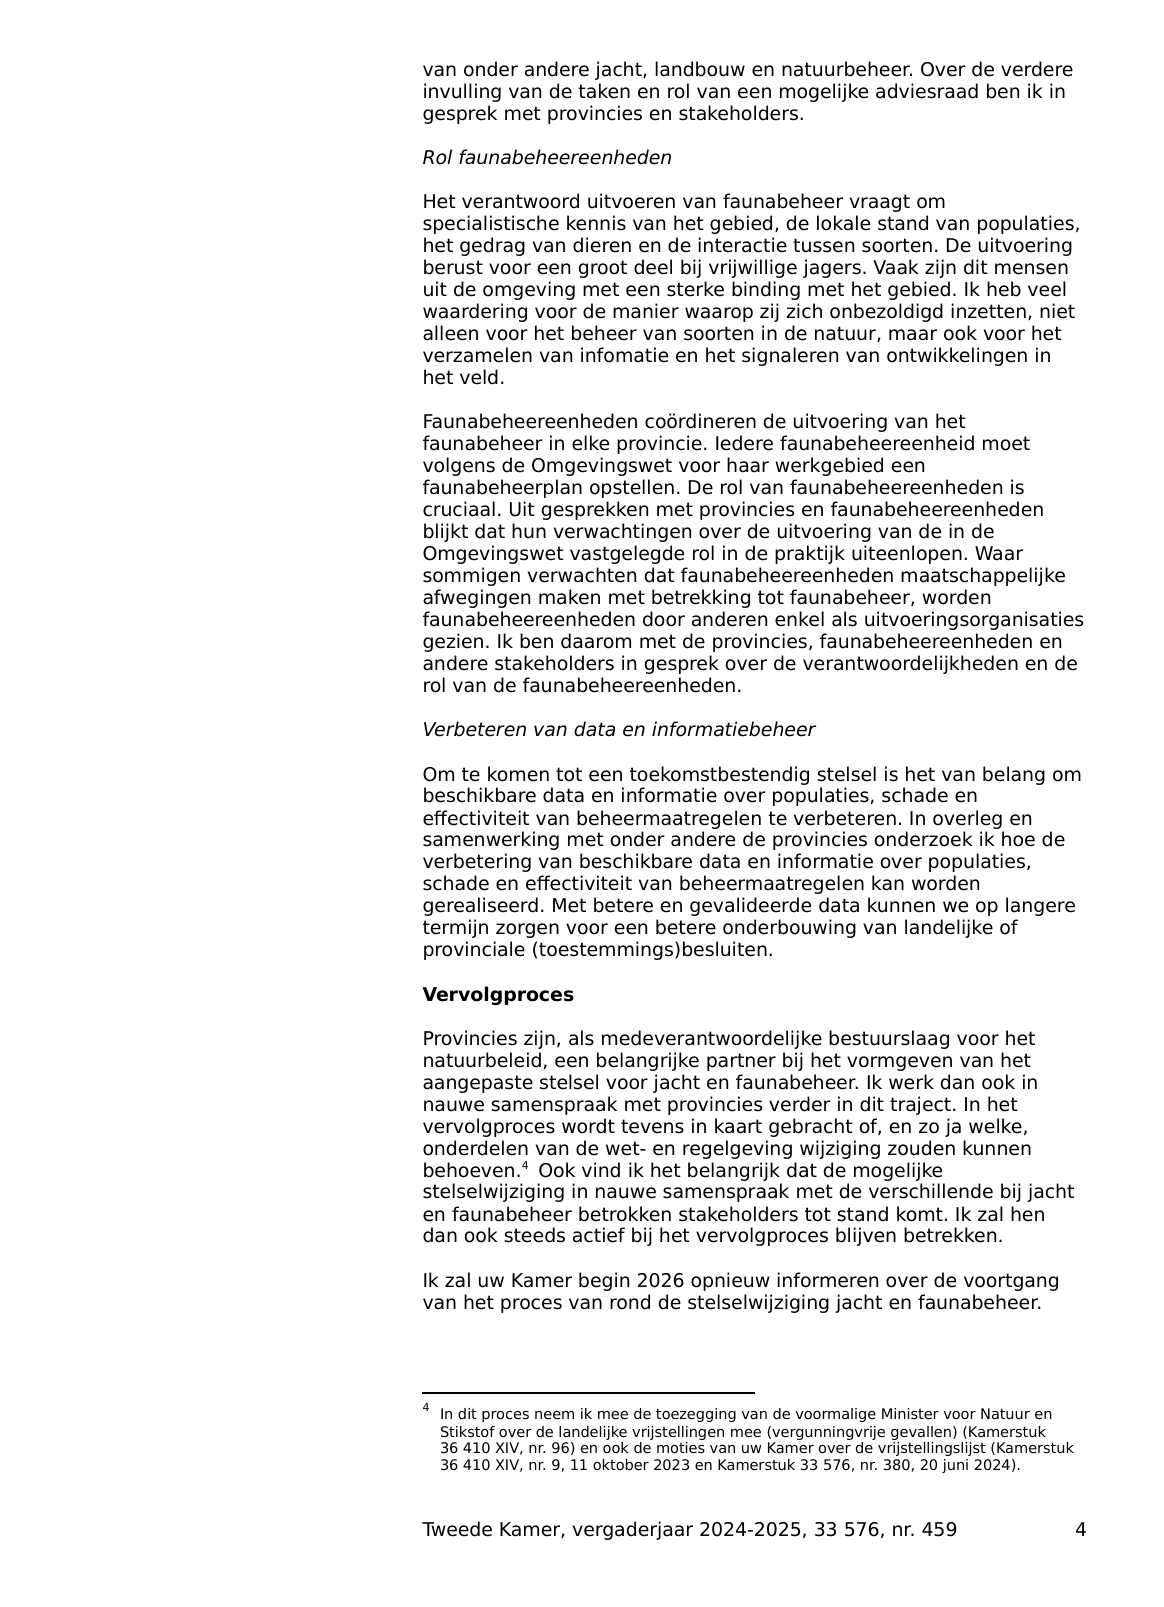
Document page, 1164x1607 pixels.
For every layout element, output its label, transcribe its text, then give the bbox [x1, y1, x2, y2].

subtitle Rol faunabeheereenheden [422, 147, 1087, 169]
text In dit proces neem ik mee de toezegging van de voormalige Minister voor Natuur en Stikstof over de landelijke vrijstellingen mee (vergunningvrije gevallen) (Kamerstuk 36 410 XIV, nr. 96) en ook de moties van uw Kamer over de vrijstellingslijst (Kamerstuk 36 410 XIV, nr. 9, 11 oktober 2023 en Kamerstuk 33 576, nr. 380, 20 juni 2024). [422, 1402, 1087, 1474]
subtitle Verbeteren van data en informatiebeheer [422, 719, 1087, 741]
text van onder andere jacht, landbouw en natuurbeheer. Over de verdere invulling van de taken en rol van een mogelijke adviesraad ben ik in gesprek met provincies en stakeholders. [422, 59, 1087, 125]
text Het verantwoord uitvoeren van faunabeheer vraagt om specialistische kennis van het gebied, de lokale stand van populaties, het gedrag van dieren en de interactie tussen soorten. De uitvoering berust voor een groot deel bij vrijwillige jagers. Vaak zijn dit mensen uit de omgeving met een sterke binding met het gebied. Ik heb veel waardering voor de manier waarop zij zich onbezoldigd inzetten, niet alleen voor het beheer van soorten in de natuur, maar ook voor het verzamelen van infomatie en het signaleren van ontwikkelingen in het veld. [422, 191, 1087, 389]
subtitle Vervolgproces [422, 983, 1087, 1005]
text Ik zal uw Kamer begin 2026 opnieuw informeren over de voortgang van het proces van rond de stelselwijziging jacht en faunabeheer. [422, 1269, 1087, 1313]
text Faunabeheereenheden coördineren de uitvoering van het faunabeheer in elke provincie. Iedere faunabeheereenheid moet volgens de Omgevingswet voor haar werkgebied een faunabeheerplan opstellen. De rol van faunabeheereenheden is cruciaal. Uit gesprekken met provincies en faunabeheereenheden blijkt dat hun verwachtingen over de uitvoering van de in de Omgevingswet vastgelegde rol in de praktijk uiteenlopen. Waar sommigen verwachten dat faunabeheereenheden maatschappelijke afwegingen maken met betrekking tot faunabeheer, worden faunabeheereenheden door anderen enkel als uitvoeringsorganisaties gezien. Ik ben daarom met de provincies, faunabeheereenheden en andere stakeholders in gesprek over de verantwoordelijkheden en de rol van de faunabeheereenheden. [422, 411, 1087, 697]
text Om te komen tot een toekomstbestendig stelsel is het van belang om beschikbare data en informatie over populaties, schade en effectiviteit van beheermaatregelen te verbeteren. In overleg en samenwerking met onder andere de provincies onderzoek ik hoe de verbetering van beschikbare data en informatie over populaties, schade en effectiviteit van beheermaatregelen kan worden gerealiseerd. Met betere en gevalideerde data kunnen we op langere termijn zorgen voor een betere onderbouwing van landelijke of provinciale (toestemmings)besluiten. [422, 763, 1087, 961]
text Provincies zijn, als medeverantwoordelijke bestuurslaag voor het natuurbeleid, een belangrijke partner bij het vormgeven van het aangepaste stelsel voor jacht en faunabeheer. Ik werk dan ook in nauwe samenspraak met provincies verder in dit traject. In het vervolgproces wordt tevens in kaart gebracht of, en zo ja welke, onderdelen van de wet- en regelgeving wijziging zouden kunnen behoeven. Ook vind ik het belangrijk dat de mogelijke stelselwijziging in nauwe samenspraak met de verschillende bij jacht en faunabeheer betrokken stakeholders tot stand komt. Ik zal hen dan ook steeds actief bij het vervolgproces blijven betrekken. [422, 1028, 1087, 1247]
